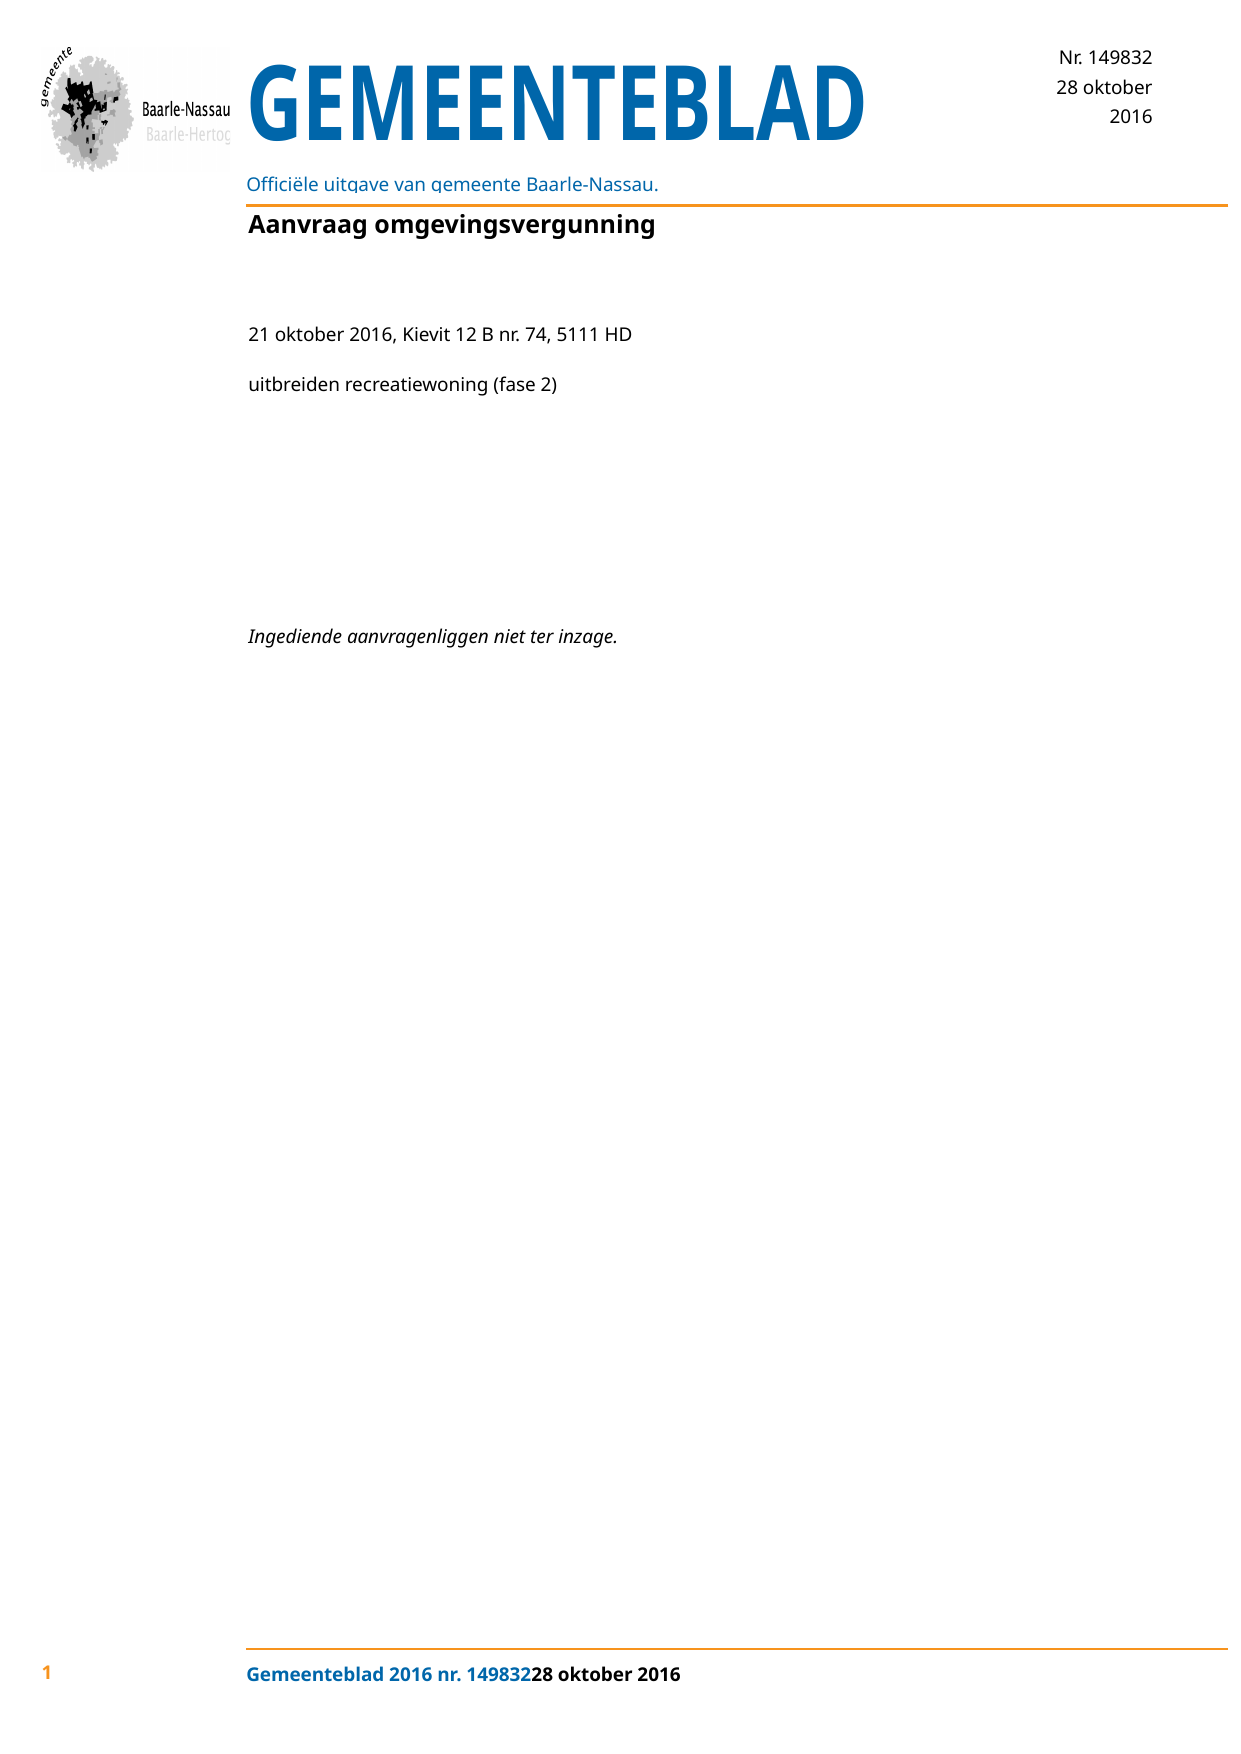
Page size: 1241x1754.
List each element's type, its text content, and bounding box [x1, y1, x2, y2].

picture [41, 47, 231, 172]
text Aanvraag omgevingsvergunning [248, 207, 1152, 241]
text 21 oktober 2016, Kievit 12 B nr. 74, 5111 HD [248, 321, 1152, 346]
text Ingediende aanvragenliggen niet ter inzage. [248, 623, 1152, 649]
text uitbreiden recreatiewoning (fase 2) [248, 371, 1152, 397]
